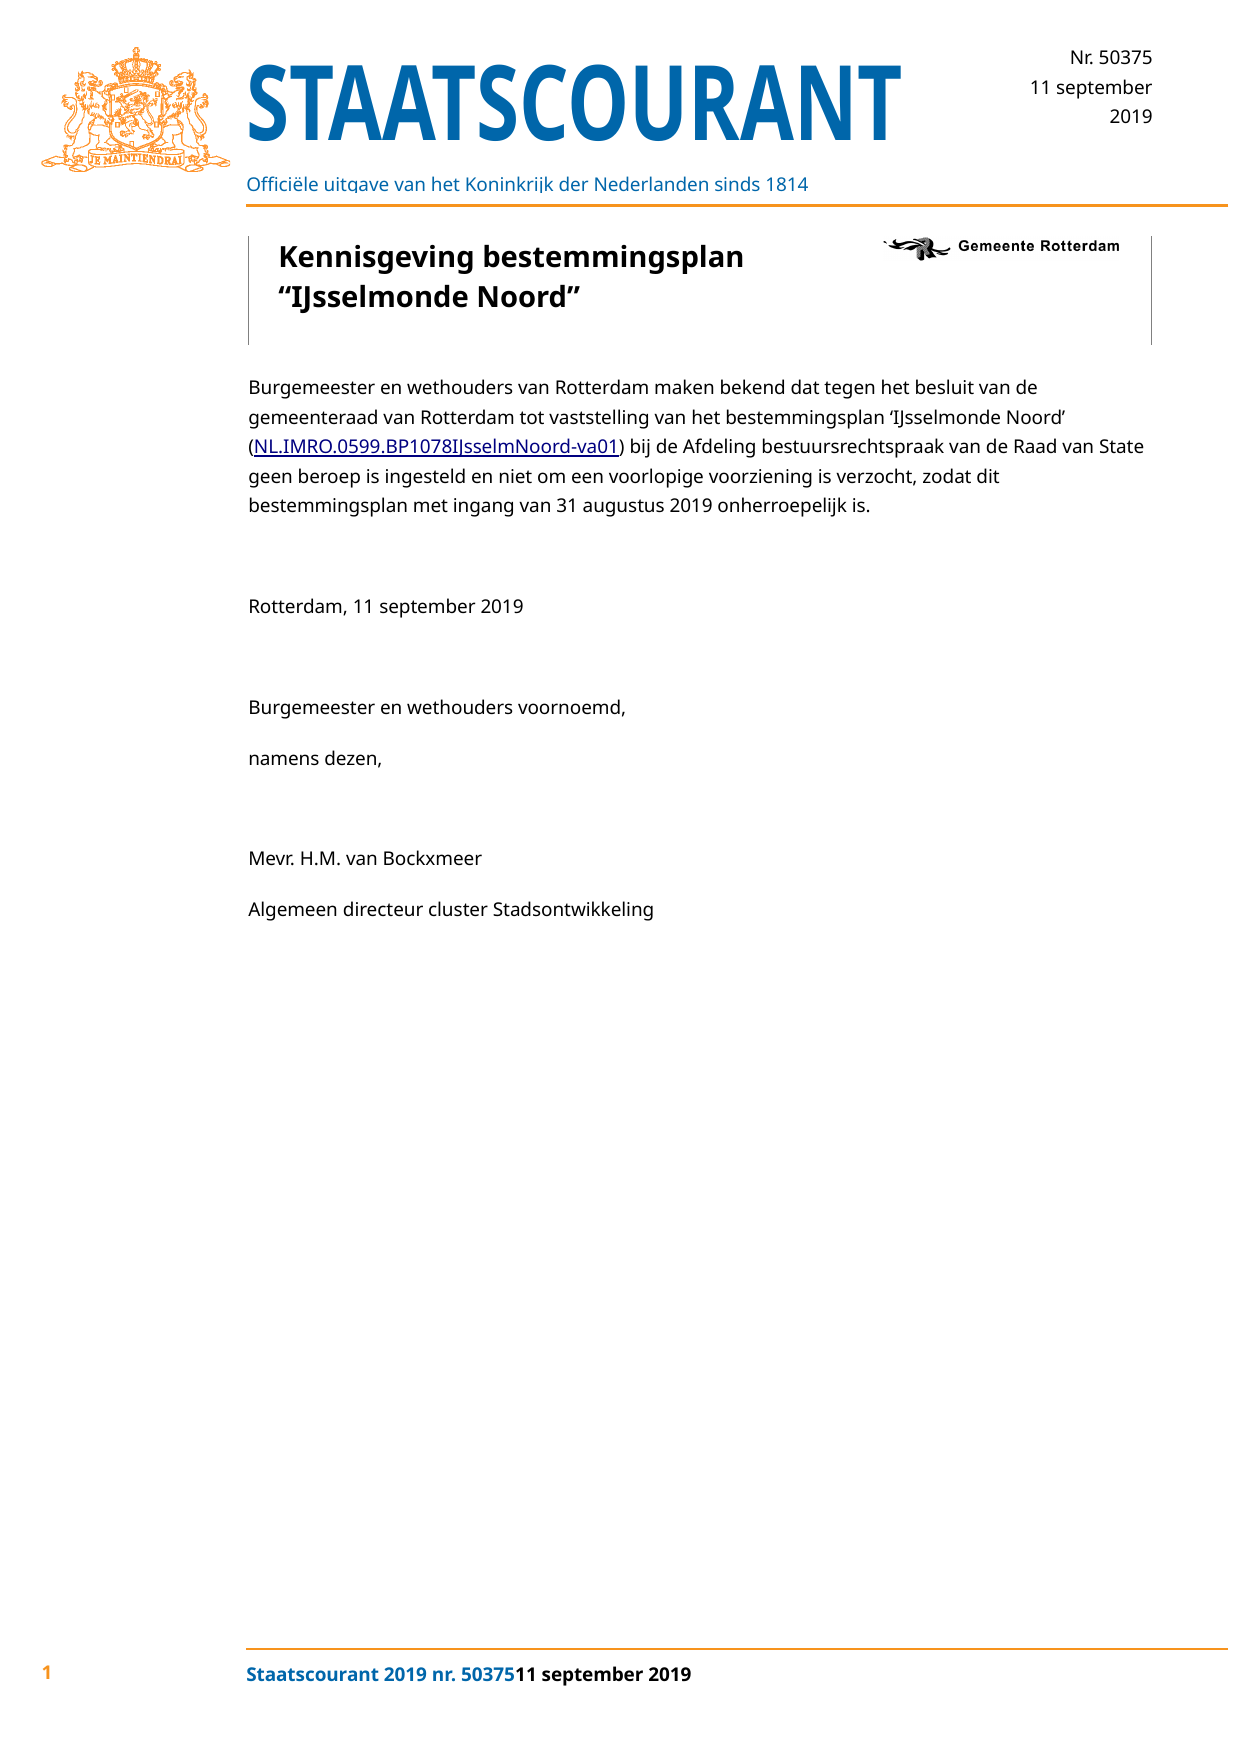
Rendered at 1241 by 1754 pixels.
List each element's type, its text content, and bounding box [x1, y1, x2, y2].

text Mevr. H.M. van Bockxmeer [248, 846, 1152, 871]
text Rotterdam, 11 september 2019 [248, 593, 1152, 619]
text Burgemeester en wethouders voornoemd, [248, 694, 1152, 720]
picture [882, 236, 1119, 261]
text namens dezen, [248, 745, 1152, 770]
text Algemeen directeur cluster Stadsontwikkeling [248, 896, 1152, 922]
table_header [850, 236, 1151, 345]
text Burgemeester en wethouders van Rotterdam maken bekend dat tegen het besluit van de gemeenteraad van Rotterdam tot vaststelling van het bestemmingsplan ‘IJsselmonde Noord’ (NL.IMRO.0599.BP1078IJsselmNoord-va01) bij de Afdeling bestuursrechtspraak van de Raad van State geen beroep is ingesteld en niet om een voorlopige voorziening is verzocht, zodat dit bestemmingsplan met ingang van 31 augustus 2019 onherroepelijk is. [248, 374, 1152, 518]
table_header Kennisgeving bestemmingsplan “IJsselmonde Noord” [249, 236, 850, 345]
picture [41, 47, 231, 172]
